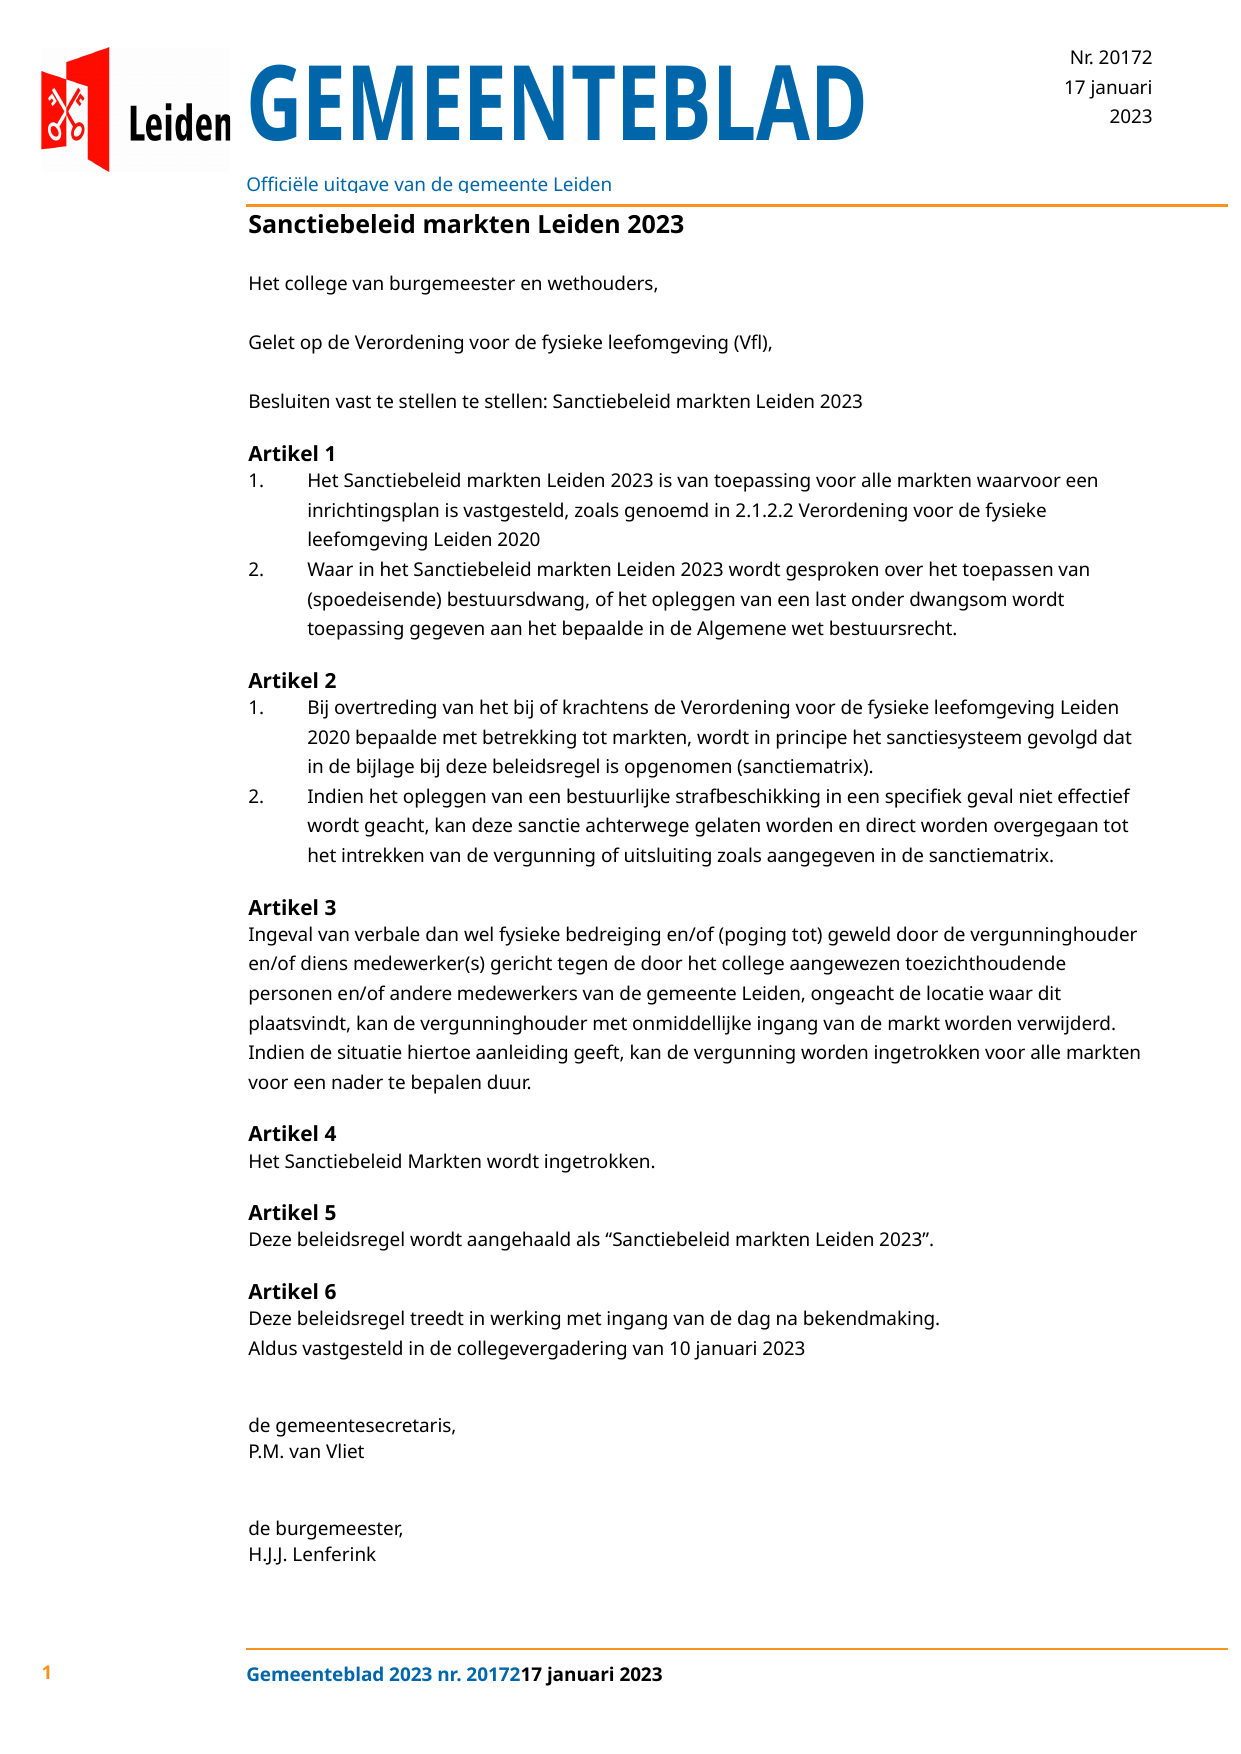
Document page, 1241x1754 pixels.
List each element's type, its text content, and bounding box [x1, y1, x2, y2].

text P.M. van Vliet [248, 1438, 1152, 1464]
text Artikel 6 [248, 1277, 1152, 1306]
picture [41, 47, 231, 172]
text Aldus vastgesteld in de collegevergadering van 10 januari 2023 [248, 1335, 1152, 1361]
text Besluiten vast te stellen te stellen: Sanctiebeleid markten Leiden 2023 [248, 389, 1152, 414]
text H.J.J. Lenferink [248, 1541, 1152, 1567]
text Ingeval van verbale dan wel fysieke bedreiging en/of (poging tot) geweld door de vergunninghouder en/of diens medewerker(s) gericht tegen de door het college aangewezen toezichthoudende personen en/of andere medewerkers van de gemeente Leiden, ongeacht de locatie waar dit plaatsvindt, kan de vergunninghouder met onmiddellijke ingang van de markt worden verwijderd. Indien de situatie hiertoe aanleiding geeft, kan de vergunning worden ingetrokken voor alle markten voor een nader te bepalen duur. [248, 921, 1152, 1095]
text Artikel 2 [248, 666, 1152, 694]
text Artikel 3 [248, 893, 1152, 921]
text Artikel 1 [248, 439, 1152, 467]
text Deze beleidsregel wordt aangehaald als “Sanctiebeleid markten Leiden 2023”. [248, 1227, 1152, 1252]
list Indien het opleggen van een bestuurlijke strafbeschikking in een specifiek geval niet effectief wordt geacht, kan deze sanctie achterwege gelaten worden en direct worden overgegaan tot het intrekken van de vergunning of uitsluiting zoals aangegeven in de sanctiematrix. [248, 783, 1152, 868]
text de gemeentesecretaris, [248, 1412, 1152, 1438]
text Artikel 4 [248, 1119, 1152, 1148]
text Het college van burgemeester en wethouders, [248, 270, 1152, 296]
list Bij overtreding van het bij of krachtens de Verordening voor de fysieke leefomgeving Leiden 2020 bepaalde met betrekking tot markten, wordt in principe het sanctiesysteem gevolgd dat in de bijlage bij deze beleidsregel is opgenomen (sanctiematrix). [248, 694, 1152, 779]
text Sanctiebeleid markten Leiden 2023 [248, 207, 1152, 241]
text Het Sanctiebeleid Markten wordt ingetrokken. [248, 1148, 1152, 1173]
text Artikel 5 [248, 1198, 1152, 1227]
list Het Sanctiebeleid markten Leiden 2023 is van toepassing voor alle markten waarvoor een inrichtingsplan is vastgesteld, zoals genoemd in 2.1.2.2 Verordening voor de fysieke leefomgeving Leiden 2020 [248, 467, 1152, 552]
text Gelet op de Verordening voor de fysieke leefomgeving (Vfl), [248, 329, 1152, 355]
list Waar in het Sanctiebeleid markten Leiden 2023 wordt gesproken over het toepassen van (spoedeisende) bestuursdwang, of het opleggen van een last onder dwangsom wordt toepassing gegeven aan het bepaalde in de Algemene wet bestuursrecht. [248, 556, 1152, 641]
text Deze beleidsregel treedt in werking met ingang van de dag na bekendmaking. [248, 1306, 1152, 1331]
text de burgemeester, [248, 1515, 1152, 1541]
